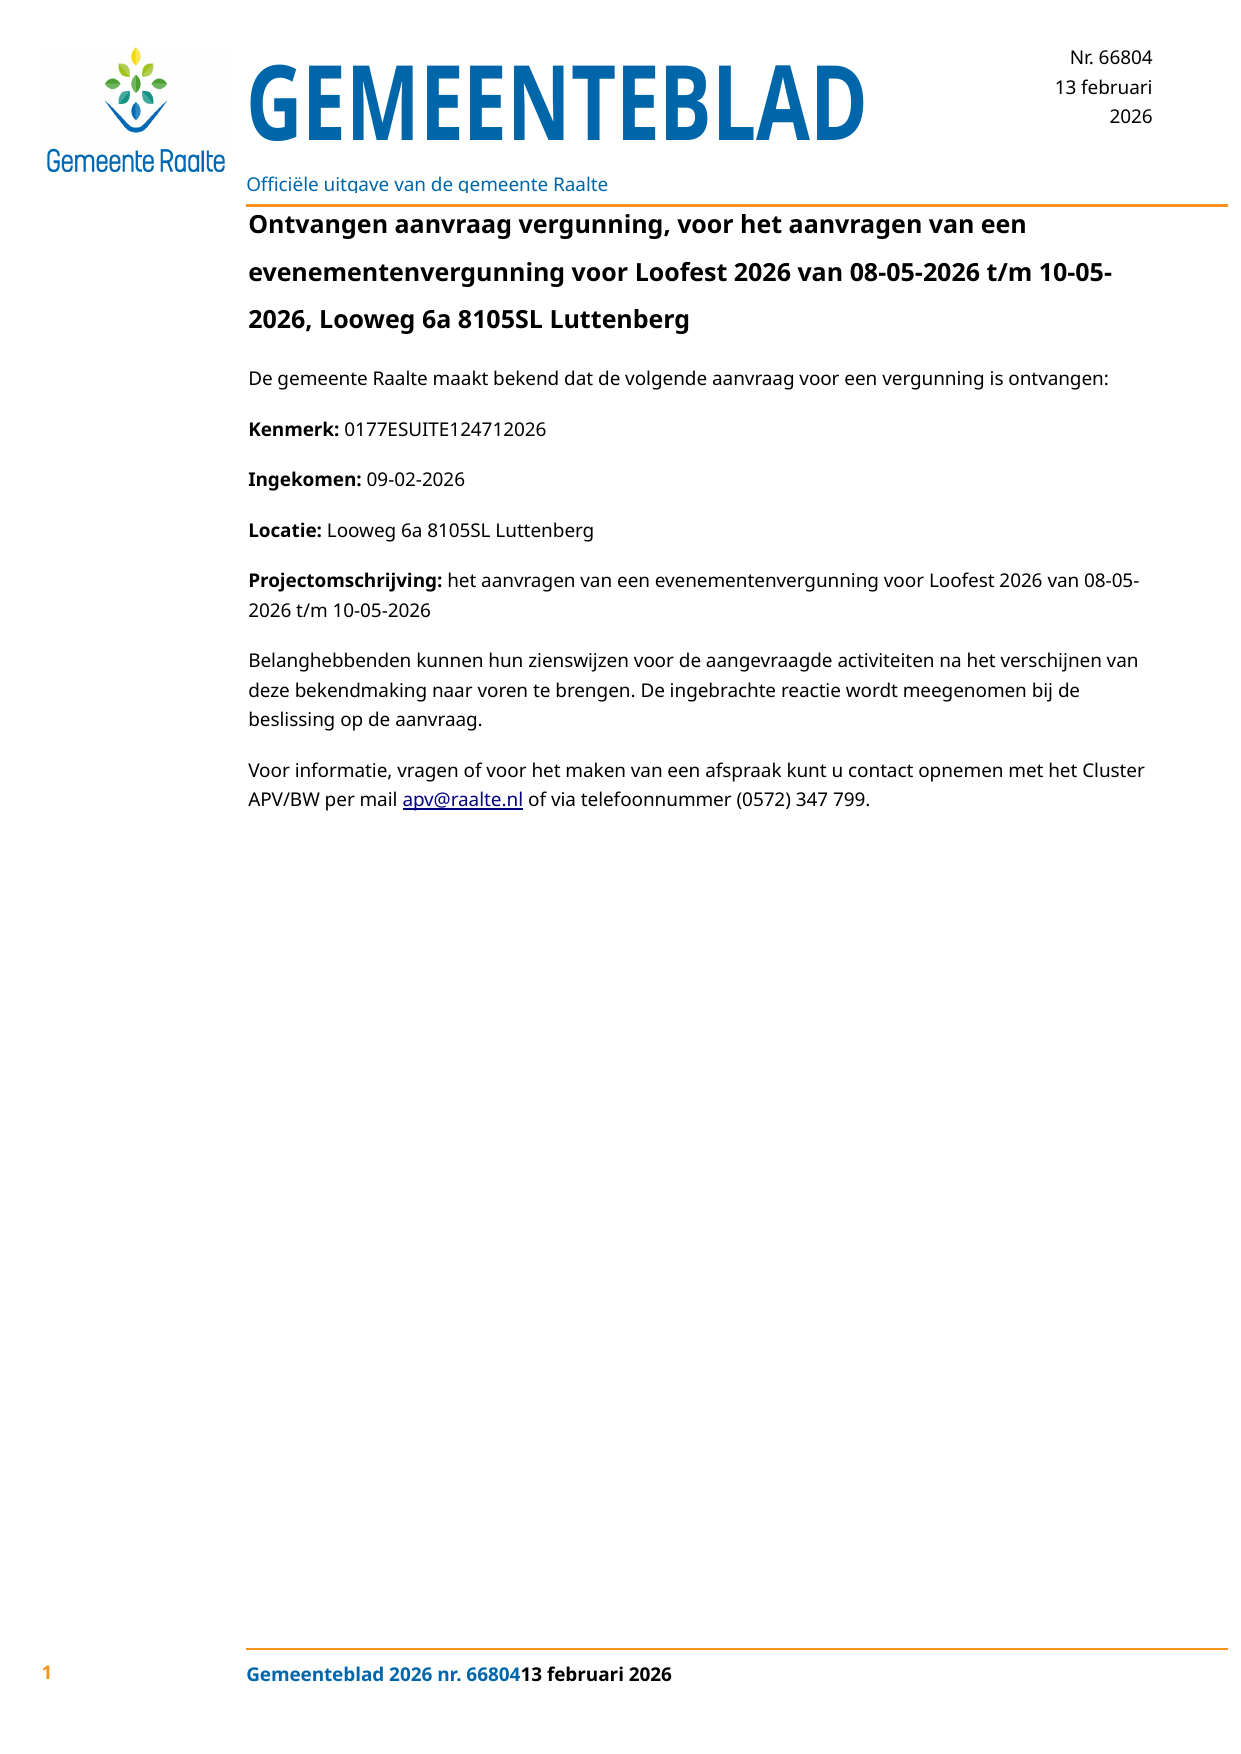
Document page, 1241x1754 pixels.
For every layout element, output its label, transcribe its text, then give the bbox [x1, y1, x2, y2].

text Voor informatie, vragen of voor het maken van een afspraak kunt u contact opnemen met het Cluster APV/BW per mail apv@raalte.nl of via telefoonnummer (0572) 347 799. [248, 757, 1152, 812]
text Ingekomen: 09-02-2026 [248, 466, 1152, 492]
text Projectomschrijving: het aanvragen van een evenementenvergunning voor Loofest 2026 van 08-05-2026 t/m 10-05-2026 [248, 567, 1152, 622]
text Ontvangen aanvraag vergunning, voor het aanvragen van een evenementenvergunning voor Loofest 2026 van 08-05-2026 t/m 10-05-2026, Looweg 6a 8105SL Luttenberg [248, 207, 1152, 336]
text Locatie: Looweg 6a 8105SL Luttenberg [248, 517, 1152, 542]
text De gemeente Raalte maakt bekend dat de volgende aanvraag voor een vergunning is ontvangen: [248, 366, 1152, 391]
text Kenmerk: 0177ESUITE124712026 [248, 416, 1152, 442]
text Belanghebbenden kunnen hun zienswijzen voor de aangevraagde activiteiten na het verschijnen van deze bekendmaking naar voren te brengen. De ingebrachte reactie wordt meegenomen bij de beslissing op de aanvraag. [248, 647, 1152, 732]
picture [41, 47, 231, 172]
